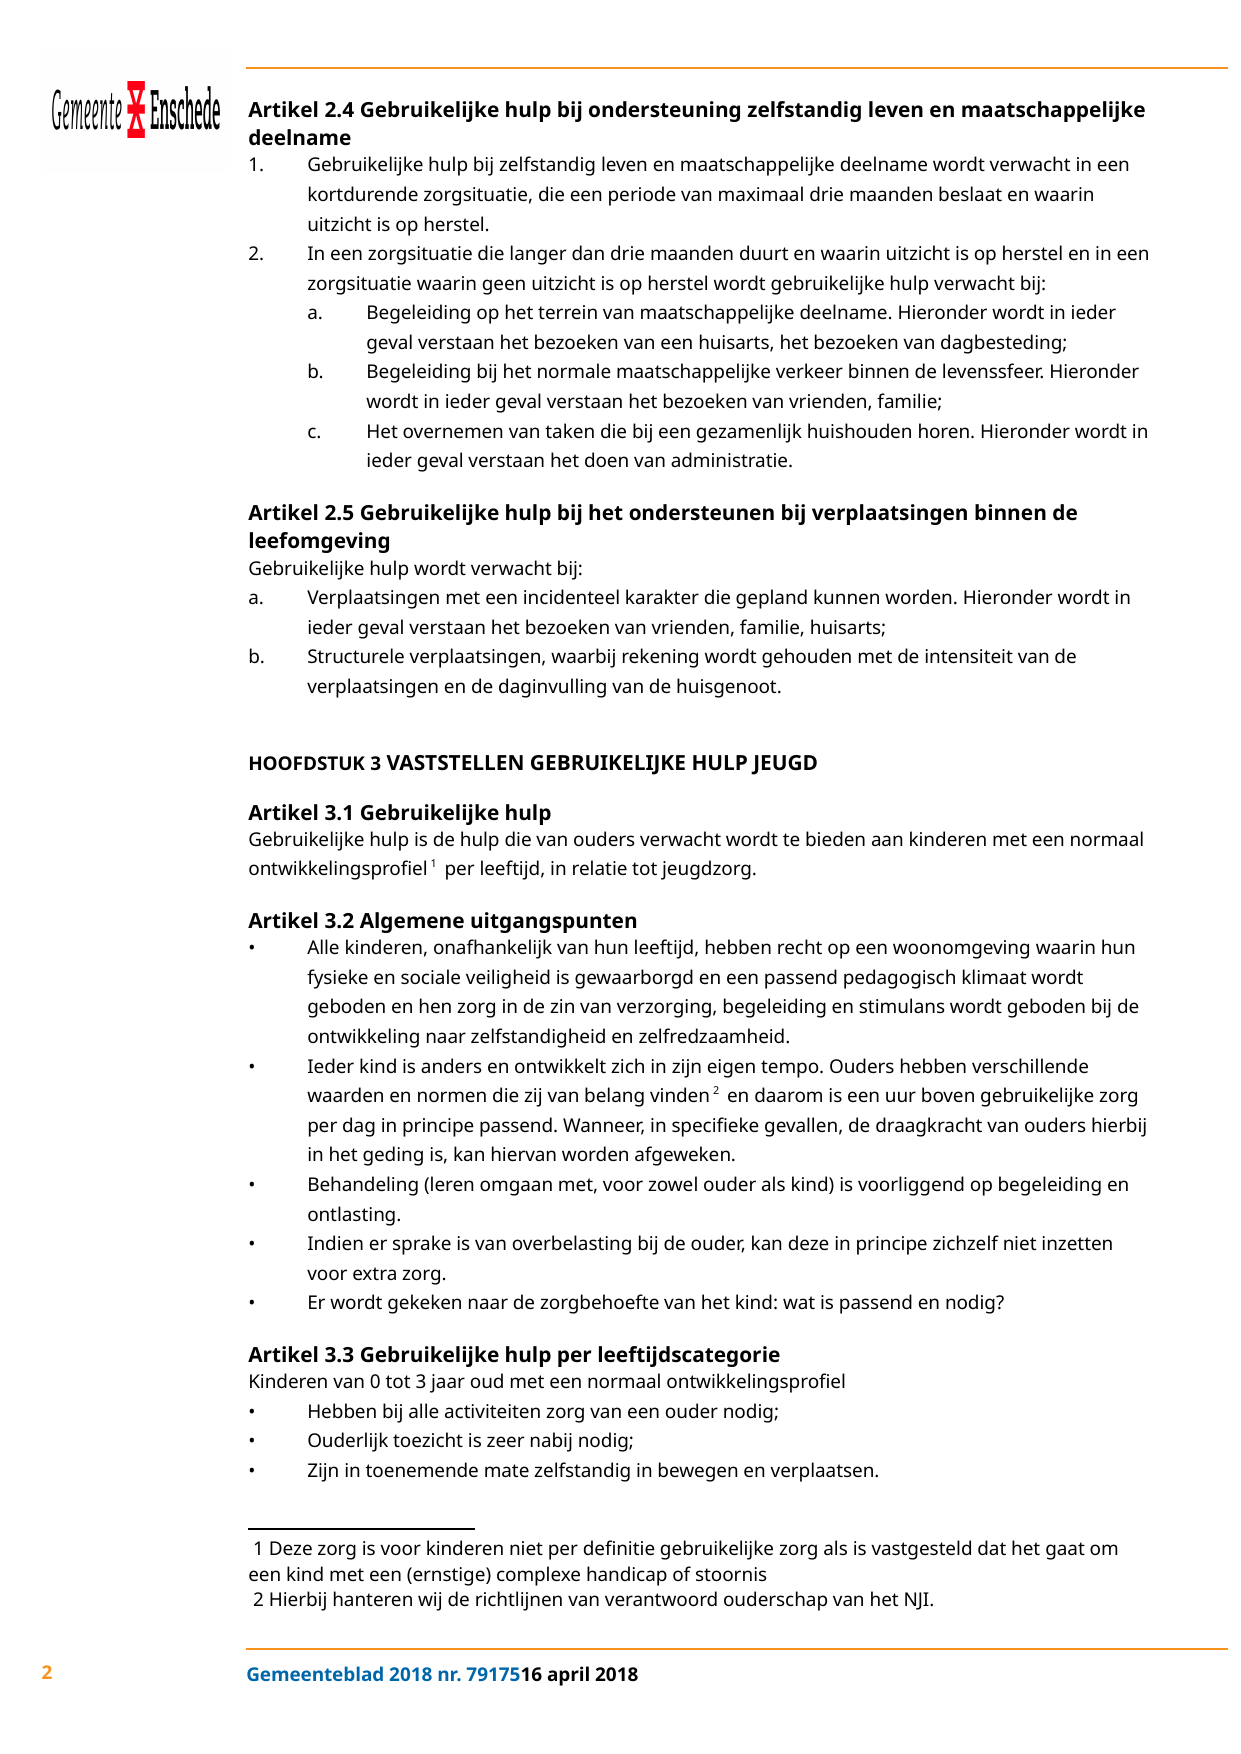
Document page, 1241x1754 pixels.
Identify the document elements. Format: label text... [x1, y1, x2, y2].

text Artikel 2.5 Gebruikelijke hulp bij het ondersteunen bij verplaatsingen binnen de leefomgeving [248, 498, 1152, 555]
list Het overnemen van taken die bij een gezamenlijk huishouden horen. Hieronder wordt in ieder geval verstaan het doen van administratie. [307, 418, 1152, 473]
list Ouderlijk toezicht is zeer nabij nodig; [248, 1427, 1152, 1453]
text Gebruikelijke hulp wordt verwacht bij: [248, 555, 1152, 581]
text Kinderen van 0 tot 3 jaar oud met een normaal ontwikkelingsprofiel [248, 1368, 1152, 1394]
list Gebruikelijke hulp bij zelfstandig leven en maatschappelijke deelname wordt verwacht in een kortdurende zorgsituatie, die een periode van maximaal drie maanden beslaat en waarin uitzicht is op herstel. [248, 152, 1152, 237]
list Alle kinderen, onafhankelijk van hun leeftijd, hebben recht op een woonomgeving waarin hun fysieke en sociale veiligheid is gewaarborgd en een passend pedagogisch klimaat wordt geboden en hen zorg in de zin van verzorging, begeleiding en stimulans wordt geboden bij de ontwikkeling naar zelfstandigheid en zelfredzaamheid. [248, 934, 1152, 1049]
list Er wordt gekeken naar de zorgbehoefte van het kind: wat is passend en nodig? [248, 1289, 1152, 1315]
text Artikel 2.4 Gebruikelijke hulp bij ondersteuning zelfstandig leven en maatschappelijke deelname [248, 95, 1152, 152]
text Artikel 3.2 Algemene uitgangspunten [248, 906, 1152, 934]
text Gebruikelijke hulp is de hulp die van ouders verwacht wordt te bieden aan kinderen met een normaal ontwikkelingsprofiel per leeftijd, in relatie tot jeugdzorg. [248, 826, 1152, 881]
text Artikel 3.1 Gebruikelijke hulp [248, 798, 1152, 826]
picture [41, 47, 231, 172]
list Zijn in toenemende mate zelfstandig in bewegen en verplaatsen. [248, 1457, 1152, 1483]
list Begeleiding op het terrein van maatschappelijke deelname. Hieronder wordt in ieder geval verstaan het bezoeken van een huisarts, het bezoeken van dagbesteding; [307, 299, 1152, 355]
list Structurele verplaatsingen, waarbij rekening wordt gehouden met de intensiteit van de verplaatsingen en de daginvulling van de huisgenoot. [248, 643, 1152, 699]
text Artikel 3.3 Gebruikelijke hulp per leeftijdscategorie [248, 1340, 1152, 1368]
list Behandeling (leren omgaan met, voor zowel ouder als kind) is voorliggend op begeleiding en ontlasting. [248, 1171, 1152, 1226]
list Ieder kind is anders en ontwikkelt zich in zijn eigen tempo. Ouders hebben verschillende waarden en normen die zij van belang vinden en daarom is een uur boven gebruikelijke zorg per dag in principe passend. Wanneer, in specifieke gevallen, de draagkracht van ouders hierbij in het geding is, kan hiervan worden afgeweken. [248, 1053, 1152, 1167]
list Indien er sprake is van overbelasting bij de ouder, kan deze in principe zichzelf niet inzetten voor extra zorg. [248, 1230, 1152, 1286]
list In een zorgsituatie die langer dan drie maanden duurt en waarin uitzicht is op herstel en in een zorgsituatie waarin geen uitzicht is op herstel wordt gebruikelijke hulp verwacht bij: [248, 240, 1152, 296]
list Hierbij hanteren wij de richtlijnen van verantwoord ouderschap van het NJI. [248, 1586, 1152, 1612]
list Hebben bij alle activiteiten zorg van een ouder nodig; [248, 1398, 1152, 1424]
text Deze zorg is voor kinderen niet per definitie gebruikelijke zorg als is vastgesteld dat het gaat om een kind met een (ernstige) complexe handicap of stoornis [248, 1535, 1152, 1586]
list Verplaatsingen met een incidenteel karakter die gepland kunnen worden. Hieronder wordt in ieder geval verstaan het bezoeken van vrienden, familie, huisarts; [248, 584, 1152, 640]
text HOOFDSTUK 3 VASTSTELLEN GEBRUIKELIJKE HULP JEUGD [248, 748, 1152, 777]
list Begeleiding bij het normale maatschappelijke verkeer binnen de levenssfeer. Hieronder wordt in ieder geval verstaan het bezoeken van vrienden, familie; [307, 359, 1152, 414]
